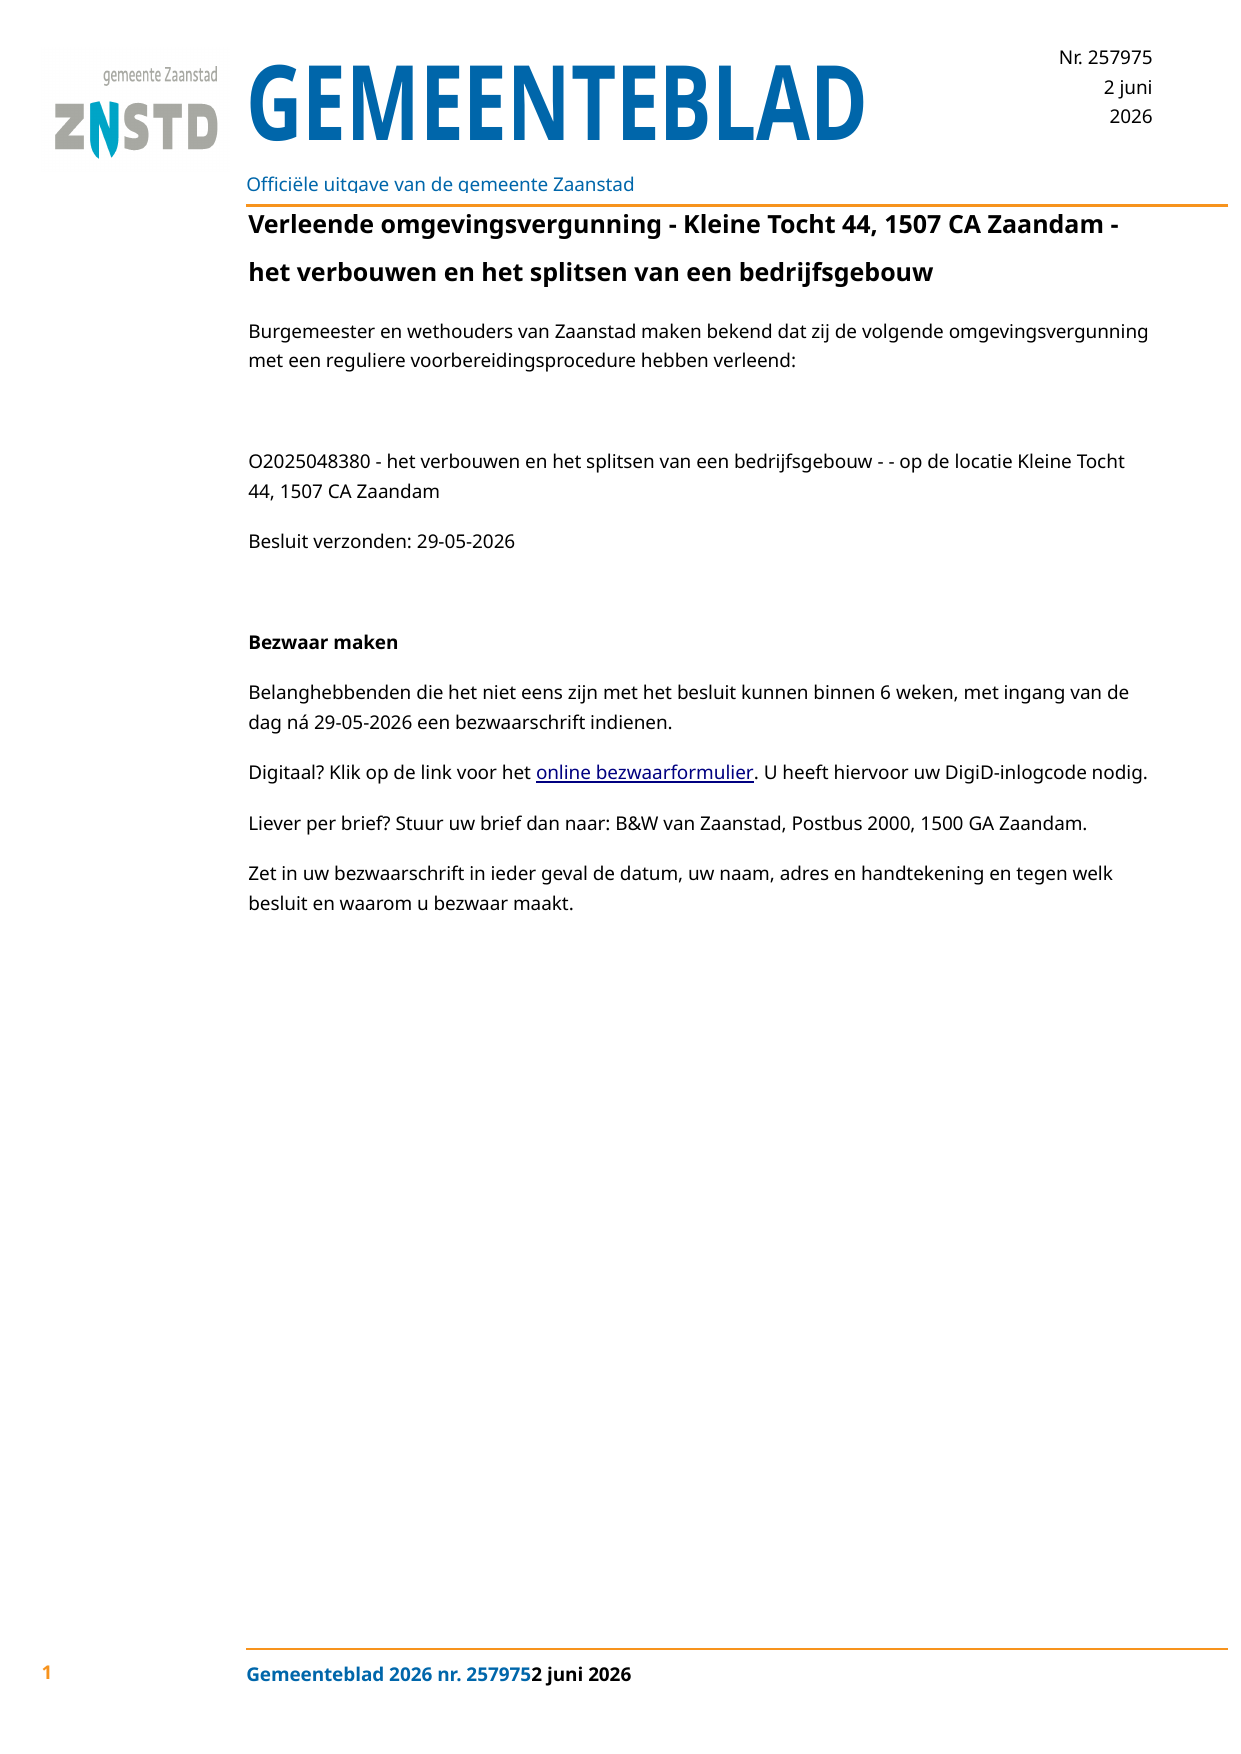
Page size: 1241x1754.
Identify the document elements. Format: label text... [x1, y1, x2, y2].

text O2025048380 - het verbouwen en het splitsen van een bedrijfsgebouw - - op de locatie Kleine Tocht 44, 1507 CA Zaandam [248, 448, 1152, 504]
picture [41, 47, 231, 172]
text Burgemeester en wethouders van Zaanstad maken bekend dat zij de volgende omgevingsvergunning met een reguliere voorbereidingsprocedure hebben verleend: [248, 318, 1152, 373]
text Bezwaar maken [248, 629, 1152, 655]
text Digitaal? Klik op de link voor het online bezwaarformulier. U heeft hiervoor uw DigiD-inlogcode nodig. [248, 759, 1152, 785]
text Verleende omgevingsvergunning - Kleine Tocht 44, 1507 CA Zaandam - het verbouwen en het splitsen van een bedrijfsgebouw [248, 207, 1152, 288]
text Belanghebbenden die het niet eens zijn met het besluit kunnen binnen 6 weken, met ingang van de dag ná 29-05-2026 een bezwaarschrift indienen. [248, 679, 1152, 735]
text Besluit verzonden: 29-05-2026 [248, 528, 1152, 554]
text Liever per brief? Stuur uw brief dan naar: B&W van Zaanstad, Postbus 2000, 1500 GA Zaandam. [248, 810, 1152, 836]
text Zet in uw bezwaarschrift in ieder geval de datum, uw naam, adres en handtekening en tegen welk besluit en waarom u bezwaar maakt. [248, 860, 1152, 916]
